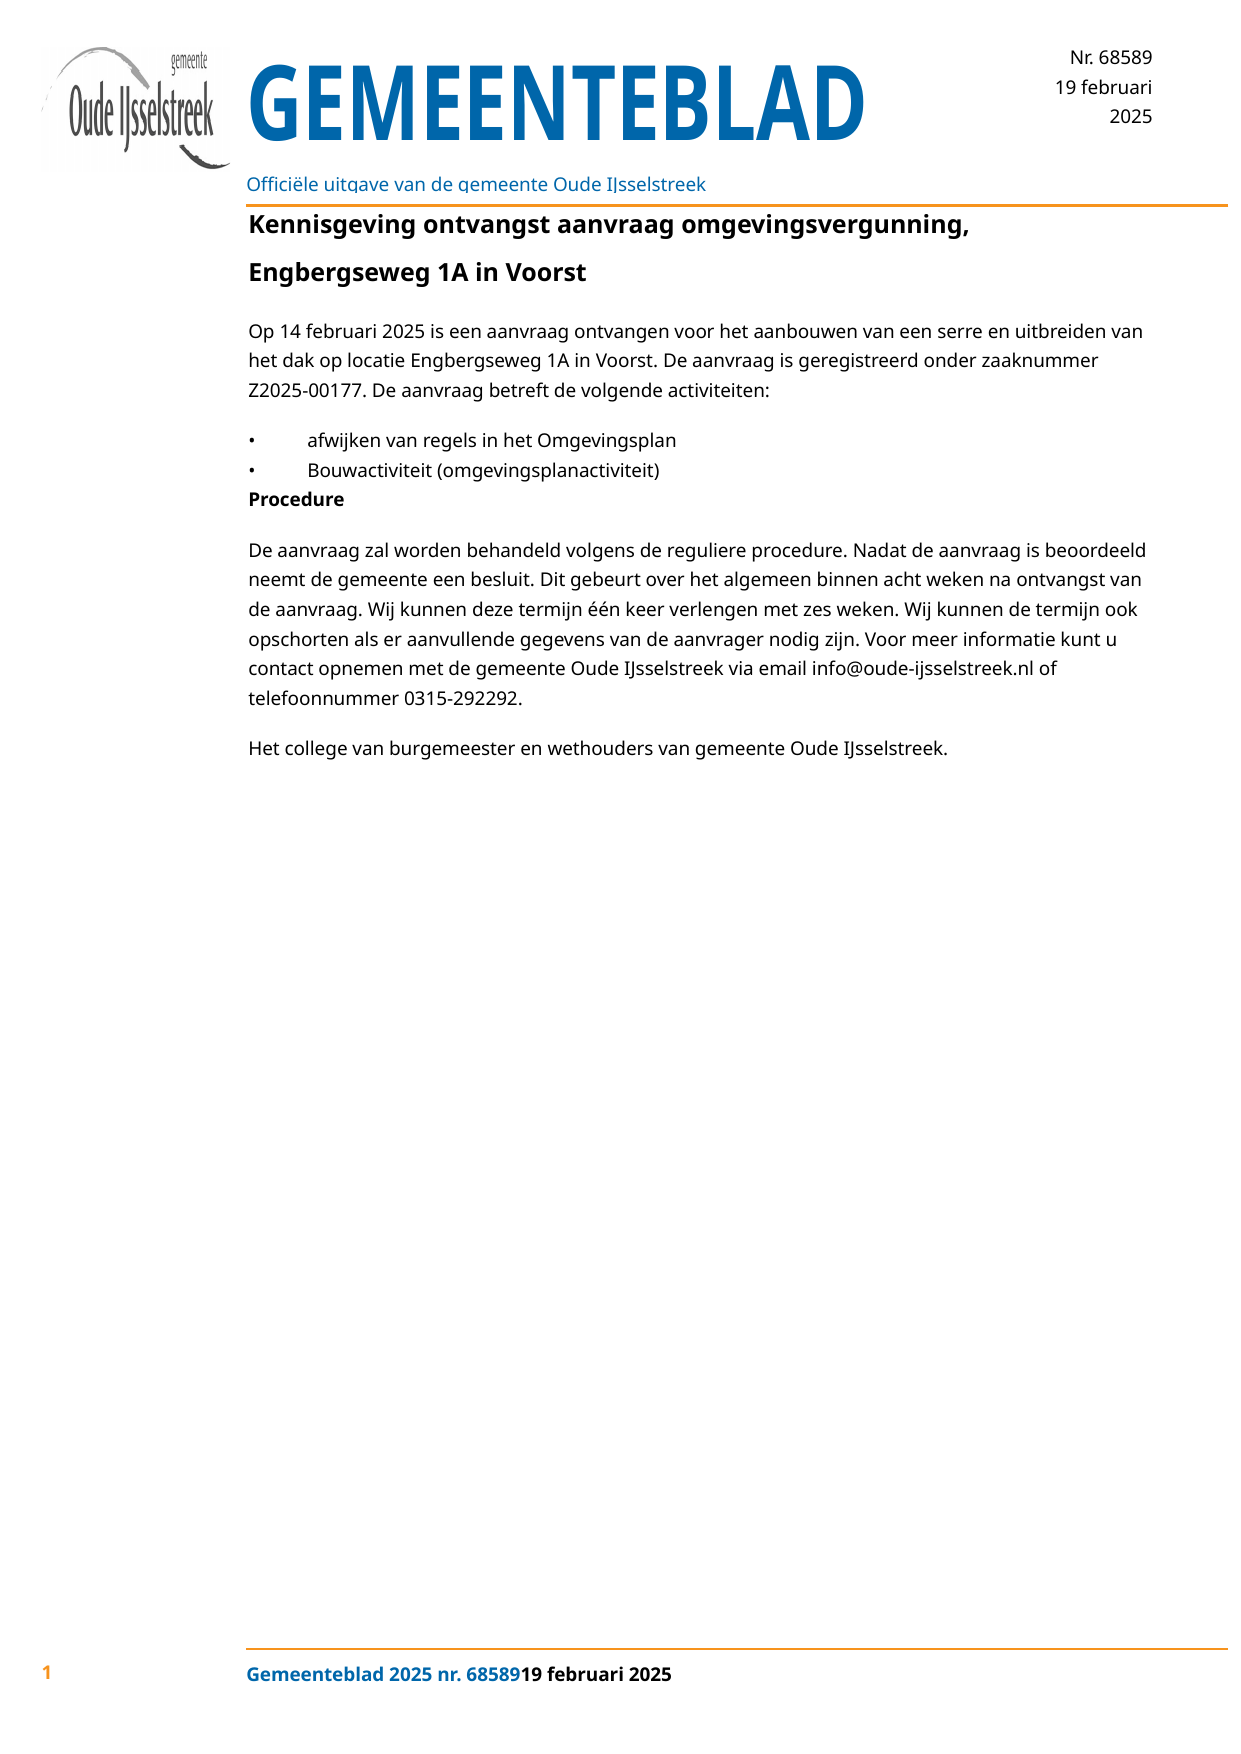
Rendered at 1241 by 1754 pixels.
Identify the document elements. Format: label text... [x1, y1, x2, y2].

text Procedure [248, 487, 1152, 512]
text Het college van burgemeester en wethouders van gemeente Oude IJsselstreek. [248, 735, 1152, 761]
list Bouwactiviteit (omgevingsplanactiviteit) [248, 457, 1152, 483]
text De aanvraag zal worden behandeld volgens de reguliere procedure. Nadat de aanvraag is beoordeeld neemt de gemeente een besluit. Dit gebeurt over het algemeen binnen acht weken na ontvangst van de aanvraag. Wij kunnen deze termijn één keer verlengen met zes weken. Wij kunnen de termijn ook opschorten als er aanvullende gegevens van de aanvrager nodig zijn. Voor meer informatie kunt u contact opnemen met de gemeente Oude IJsselstreek via email info@oude-ijsselstreek.nl of telefoonnummer 0315-292292. [248, 537, 1152, 711]
text Op 14 februari 2025 is een aanvraag ontvangen voor het aanbouwen van een serre en uitbreiden van het dak op locatie Engbergseweg 1A in Voorst. De aanvraag is geregistreerd onder zaaknummer Z2025-00177. De aanvraag betreft de volgende activiteiten: [248, 318, 1152, 403]
picture [41, 47, 231, 172]
list afwijken van regels in het Omgevingsplan [248, 427, 1152, 453]
text Kennisgeving ontvangst aanvraag omgevingsvergunning, Engbergseweg 1A in Voorst [248, 207, 1152, 288]
